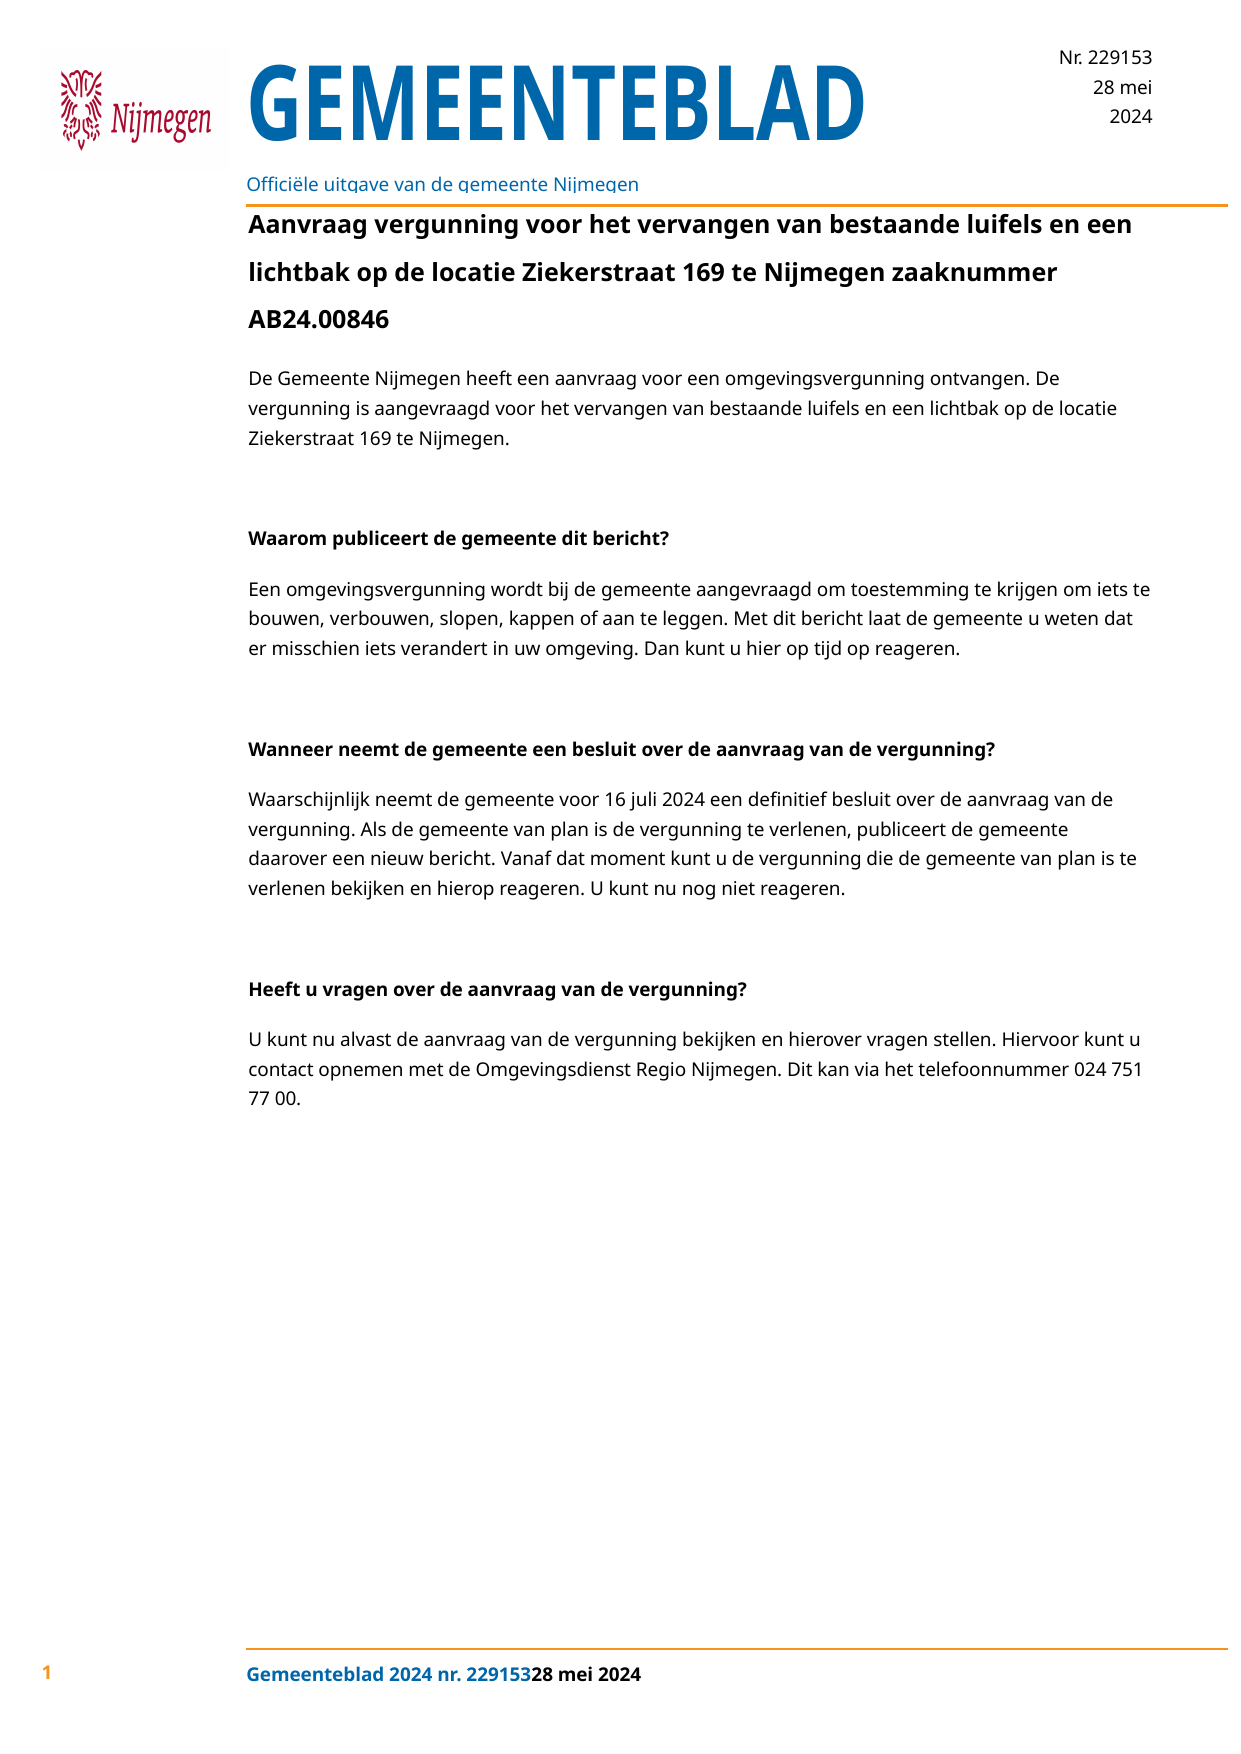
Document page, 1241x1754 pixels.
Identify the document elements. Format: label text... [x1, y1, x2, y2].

text U kunt nu alvast de aanvraag van de vergunning bekijken en hierover vragen stellen. Hiervoor kunt u contact opnemen met de Omgevingsdienst Regio Nijmegen. Dit kan via het telefoonnummer 024 751 77 00. [248, 1026, 1152, 1111]
text De Gemeente Nijmegen heeft een aanvraag voor een omgevingsvergunning ontvangen. De vergunning is aangevraagd voor het vervangen van bestaande luifels en een lichtbak op de locatie Ziekerstraat 169 te Nijmegen. [248, 366, 1152, 450]
text Waarschijnlijk neemt de gemeente voor 16 juli 2024 een definitief besluit over de aanvraag van de vergunning. Als de gemeente van plan is de vergunning te verlenen, publiceert de gemeente daarover een nieuw bericht. Vanaf dat moment kunt u de vergunning die de gemeente van plan is te verlenen bekijken en hierop reageren. U kunt nu nog niet reageren. [248, 786, 1152, 901]
text Wanneer neemt de gemeente een besluit over de aanvraag van de vergunning? [248, 736, 1152, 762]
text Waarom publiceert de gemeente dit bericht? [248, 526, 1152, 551]
picture [41, 47, 231, 172]
text Heeft u vragen over de aanvraag van de vergunning? [248, 976, 1152, 1002]
text Aanvraag vergunning voor het vervangen van bestaande luifels en een lichtbak op de locatie Ziekerstraat 169 te Nijmegen zaaknummer AB24.00846 [248, 207, 1152, 336]
text Een omgevingsvergunning wordt bij de gemeente aangevraagd om toestemming te krijgen om iets te bouwen, verbouwen, slopen, kappen of aan te leggen. Met dit bericht laat de gemeente u weten dat er misschien iets verandert in uw omgeving. Dan kunt u hier op tijd op reageren. [248, 576, 1152, 661]
